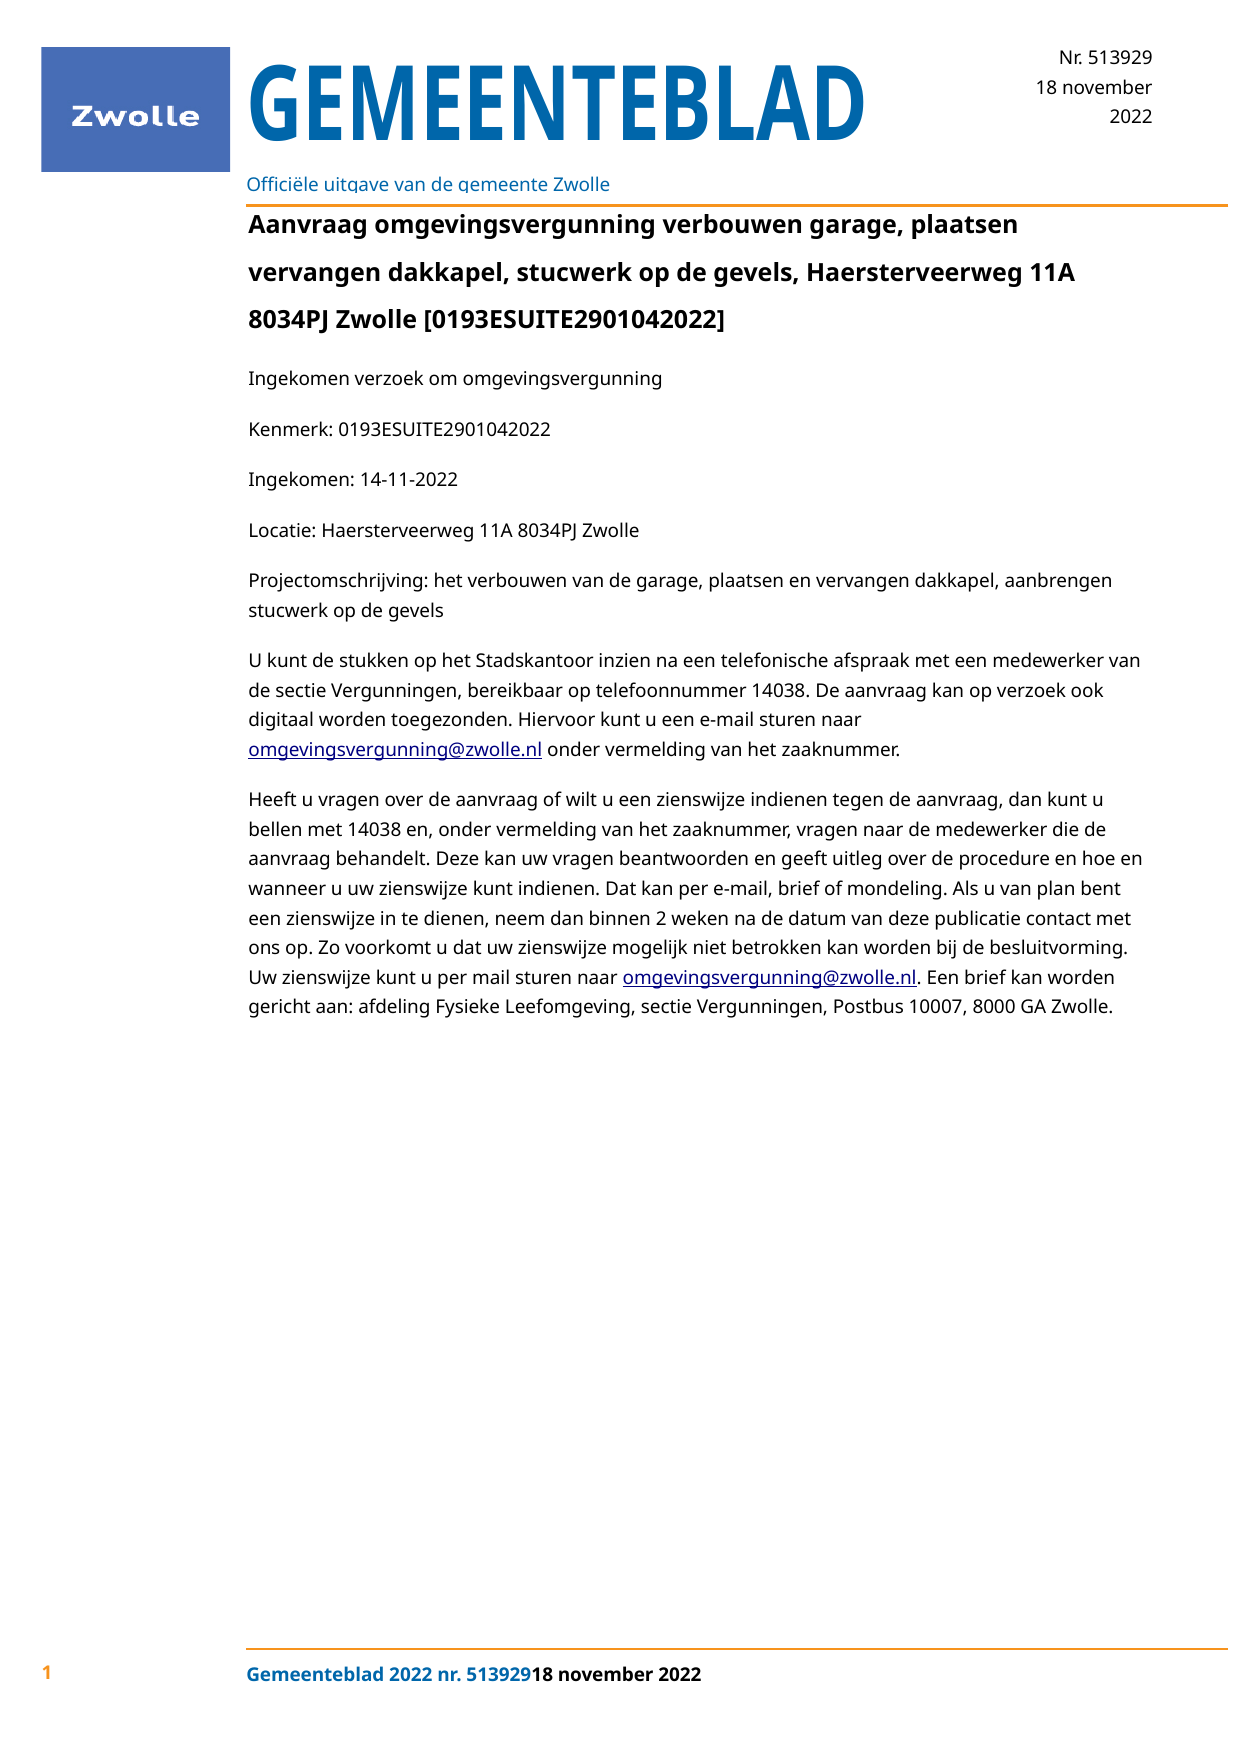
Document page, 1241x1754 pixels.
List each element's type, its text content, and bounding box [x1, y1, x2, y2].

picture [41, 47, 231, 172]
text Locatie: Haersterveerweg 11A 8034PJ Zwolle [248, 517, 1152, 542]
text Heeft u vragen over de aanvraag of wilt u een zienswijze indienen tegen de aanvraag, dan kunt u bellen met 14038 en, onder vermelding van het zaaknummer, vragen naar de medewerker die de aanvraag behandelt. Deze kan uw vragen beantwoorden en geeft uitleg over de procedure en hoe en wanneer u uw zienswijze kunt indienen. Dat kan per e-mail, brief of mondeling. Als u van plan bent een zienswijze in te dienen, neem dan binnen 2 weken na de datum van deze publicatie contact met ons op. Zo voorkomt u dat uw zienswijze mogelijk niet betrokken kan worden bij de besluitvorming. Uw zienswijze kunt u per mail sturen naar omgevingsvergunning@zwolle.nl. Een brief kan worden gericht aan: afdeling Fysieke Leefomgeving, sectie Vergunningen, Postbus 10007, 8000 GA Zwolle. [248, 786, 1152, 1019]
text Ingekomen verzoek om omgevingsvergunning [248, 366, 1152, 391]
text Projectomschrijving: het verbouwen van de garage, plaatsen en vervangen dakkapel, aanbrengen stucwerk op de gevels [248, 567, 1152, 622]
text Kenmerk: 0193ESUITE2901042022 [248, 416, 1152, 442]
text Ingekomen: 14-11-2022 [248, 466, 1152, 492]
text U kunt de stukken op het Stadskantoor inzien na een telefonische afspraak met een medewerker van de sectie Vergunningen, bereikbaar op telefoonnummer 14038. De aanvraag kan op verzoek ook digitaal worden toegezonden. Hiervoor kunt u een e-mail sturen naar omgevingsvergunning@zwolle.nl onder vermelding van het zaaknummer. [248, 647, 1152, 762]
text Aanvraag omgevingsvergunning verbouwen garage, plaatsen vervangen dakkapel, stucwerk op de gevels, Haersterveerweg 11A 8034PJ Zwolle [0193ESUITE2901042022] [248, 207, 1152, 336]
